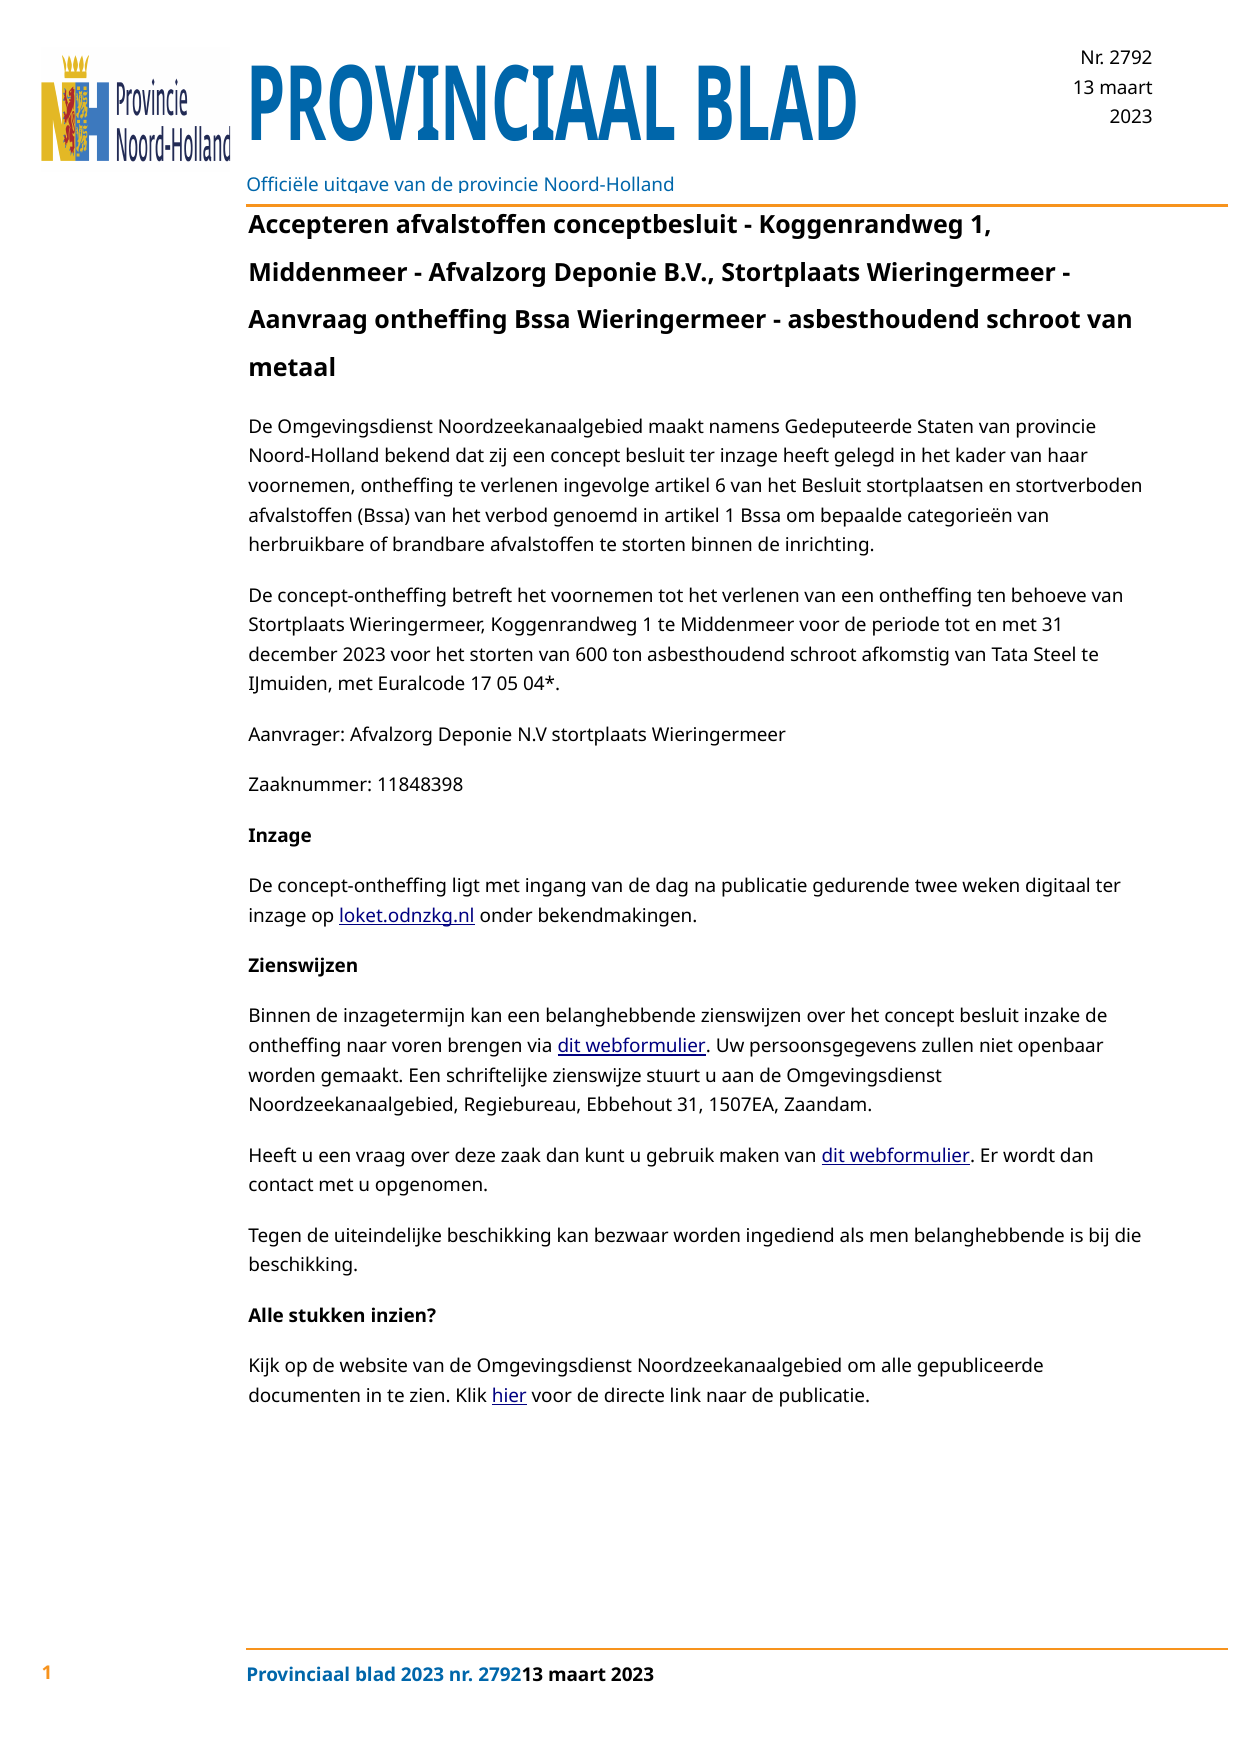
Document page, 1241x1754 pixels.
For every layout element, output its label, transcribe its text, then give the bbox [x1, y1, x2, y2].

text De concept-ontheffing betreft het voornemen tot het verlenen van een ontheffing ten behoeve van Stortplaats Wieringermeer, Koggenrandweg 1 te Middenmeer voor de periode tot en met 31 december 2023 voor het storten van 600 ton asbesthoudend schroot afkomstig van Tata Steel te IJmuiden, met Euralcode 17 05 04*. [248, 582, 1152, 696]
text De Omgevingsdienst Noordzeekanaalgebied maakt namens Gedeputeerde Staten van provincie Noord-Holland bekend dat zij een concept besluit ter inzage heeft gelegd in het kader van haar voornemen, ontheffing te verlenen ingevolge artikel 6 van het Besluit stortplaatsen en stortverboden afvalstoffen (Bssa) van het verbod genoemd in artikel 1 Bssa om bepaalde categorieën van herbruikbare of brandbare afvalstoffen te storten binnen de inrichting. [248, 413, 1152, 557]
picture [41, 47, 231, 172]
text Kijk op de website van de Omgevingsdienst Noordzeekanaalgebied om alle gepubliceerde documenten in te zien. Klik hier voor de directe link naar de publicatie. [248, 1352, 1152, 1408]
text Inzage [248, 822, 1152, 848]
text Aanvrager: Afvalzorg Deponie N.V stortplaats Wieringermeer [248, 721, 1152, 747]
text Heeft u een vraag over deze zaak dan kunt u gebruik maken van dit webformulier. Er wordt dan contact met u opgenomen. [248, 1142, 1152, 1197]
text Zaaknummer: 11848398 [248, 771, 1152, 797]
text De concept-ontheffing ligt met ingang van de dag na publicatie gedurende twee weken digitaal ter inzage op loket.odnzkg.nl onder bekendmakingen. [248, 872, 1152, 928]
text Tegen de uiteindelijke beschikking kan bezwaar worden ingediend als men belanghebbende is bij die beschikking. [248, 1222, 1152, 1277]
text Zienswijzen [248, 952, 1152, 978]
text Accepteren afvalstoffen conceptbesluit - Koggenrandweg 1, Middenmeer - Afvalzorg Deponie B.V., Stortplaats Wieringermeer - Aanvraag ontheffing Bssa Wieringermeer - asbesthoudend schroot van metaal [248, 207, 1152, 384]
text Binnen de inzagetermijn kan een belanghebbende zienswijzen over het concept besluit inzake de ontheffing naar voren brengen via dit webformulier. Uw persoonsgegevens zullen niet openbaar worden gemaakt. Een schriftelijke zienswijze stuurt u aan de Omgevingsdienst Noordzeekanaalgebied, Regiebureau, Ebbehout 31, 1507EA, Zaandam. [248, 1003, 1152, 1117]
text Alle stukken inzien? [248, 1302, 1152, 1328]
